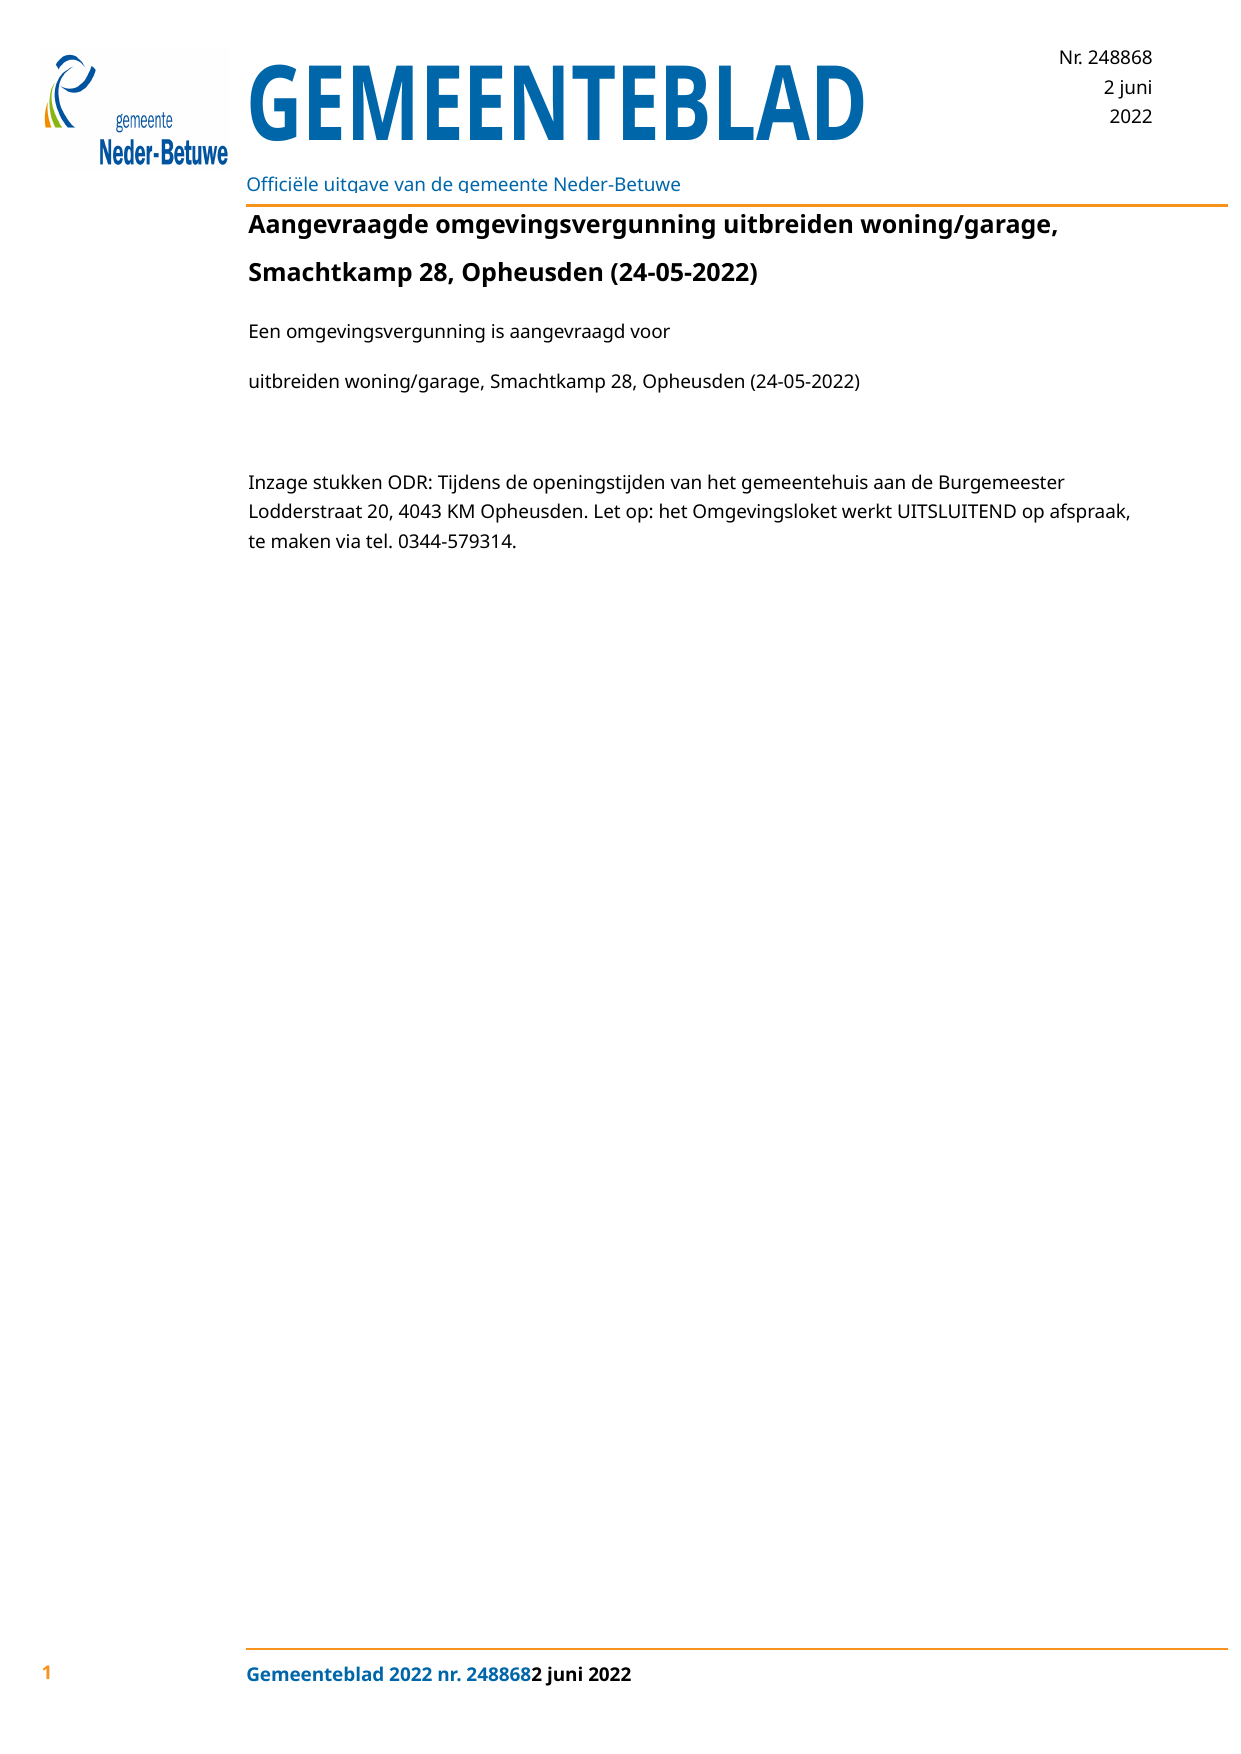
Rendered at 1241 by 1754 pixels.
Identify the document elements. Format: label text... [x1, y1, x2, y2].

text uitbreiden woning/garage, Smachtkamp 28, Opheusden (24-05-2022) [248, 368, 1152, 394]
text Een omgevingsvergunning is aangevraagd voor [248, 318, 1152, 344]
picture [41, 47, 231, 172]
text Aangevraagde omgevingsvergunning uitbreiden woning/garage, Smachtkamp 28, Opheusden (24-05-2022) [248, 207, 1152, 288]
text Inzage stukken ODR: Tijdens de openingstijden van het gemeentehuis aan de Burgemeester Lodderstraat 20, 4043 KM Opheusden. Let op: het Omgevingsloket werkt UITSLUITEND op afspraak, te maken via tel. 0344-579314. [248, 469, 1152, 554]
